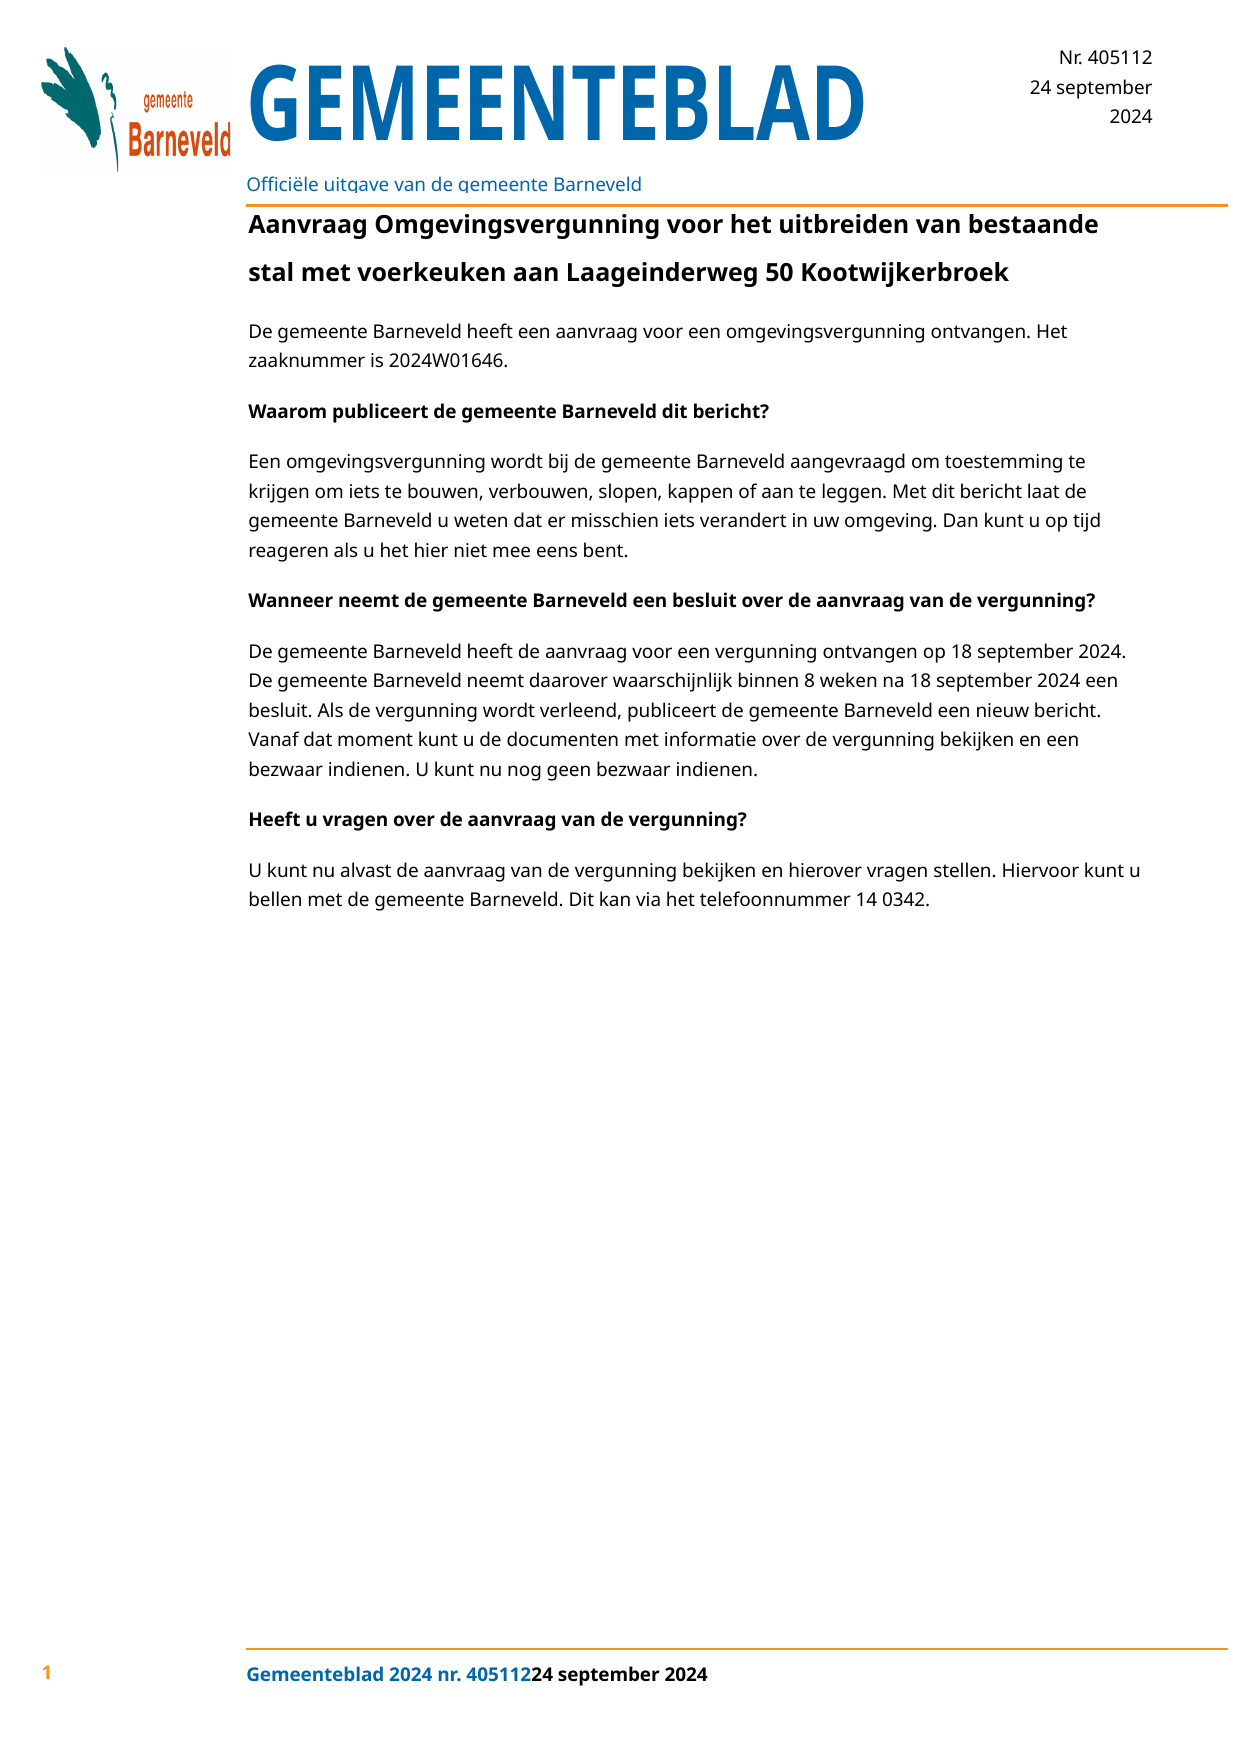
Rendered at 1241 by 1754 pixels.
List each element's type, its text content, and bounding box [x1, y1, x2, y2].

picture [41, 47, 231, 172]
text U kunt nu alvast de aanvraag van de vergunning bekijken en hierover vragen stellen. Hiervoor kunt u bellen met de gemeente Barneveld. Dit kan via het telefoonnummer 14 0342. [248, 857, 1152, 912]
text Een omgevingsvergunning wordt bij de gemeente Barneveld aangevraagd om toestemming te krijgen om iets te bouwen, verbouwen, slopen, kappen of aan te leggen. Met dit bericht laat de gemeente Barneveld u weten dat er misschien iets verandert in uw omgeving. Dan kunt u op tijd reageren als u het hier niet mee eens bent. [248, 448, 1152, 563]
text Wanneer neemt de gemeente Barneveld een besluit over de aanvraag van de vergunning? [248, 587, 1152, 613]
text De gemeente Barneveld heeft een aanvraag voor een omgevingsvergunning ontvangen. Het zaaknummer is 2024W01646. [248, 318, 1152, 373]
text De gemeente Barneveld heeft de aanvraag voor een vergunning ontvangen op 18 september 2024. De gemeente Barneveld neemt daarover waarschijnlijk binnen 8 weken na 18 september 2024 een besluit. Als de vergunning wordt verleend, publiceert de gemeente Barneveld een nieuw bericht. Vanaf dat moment kunt u de documenten met informatie over de vergunning bekijken en een bezwaar indienen. U kunt nu nog geen bezwaar indienen. [248, 638, 1152, 782]
text Heeft u vragen over de aanvraag van de vergunning? [248, 807, 1152, 832]
text Aanvraag Omgevingsvergunning voor het uitbreiden van bestaande stal met voerkeuken aan Laageinderweg 50 Kootwijkerbroek [248, 207, 1152, 288]
text Waarom publiceert de gemeente Barneveld dit bericht? [248, 398, 1152, 424]
